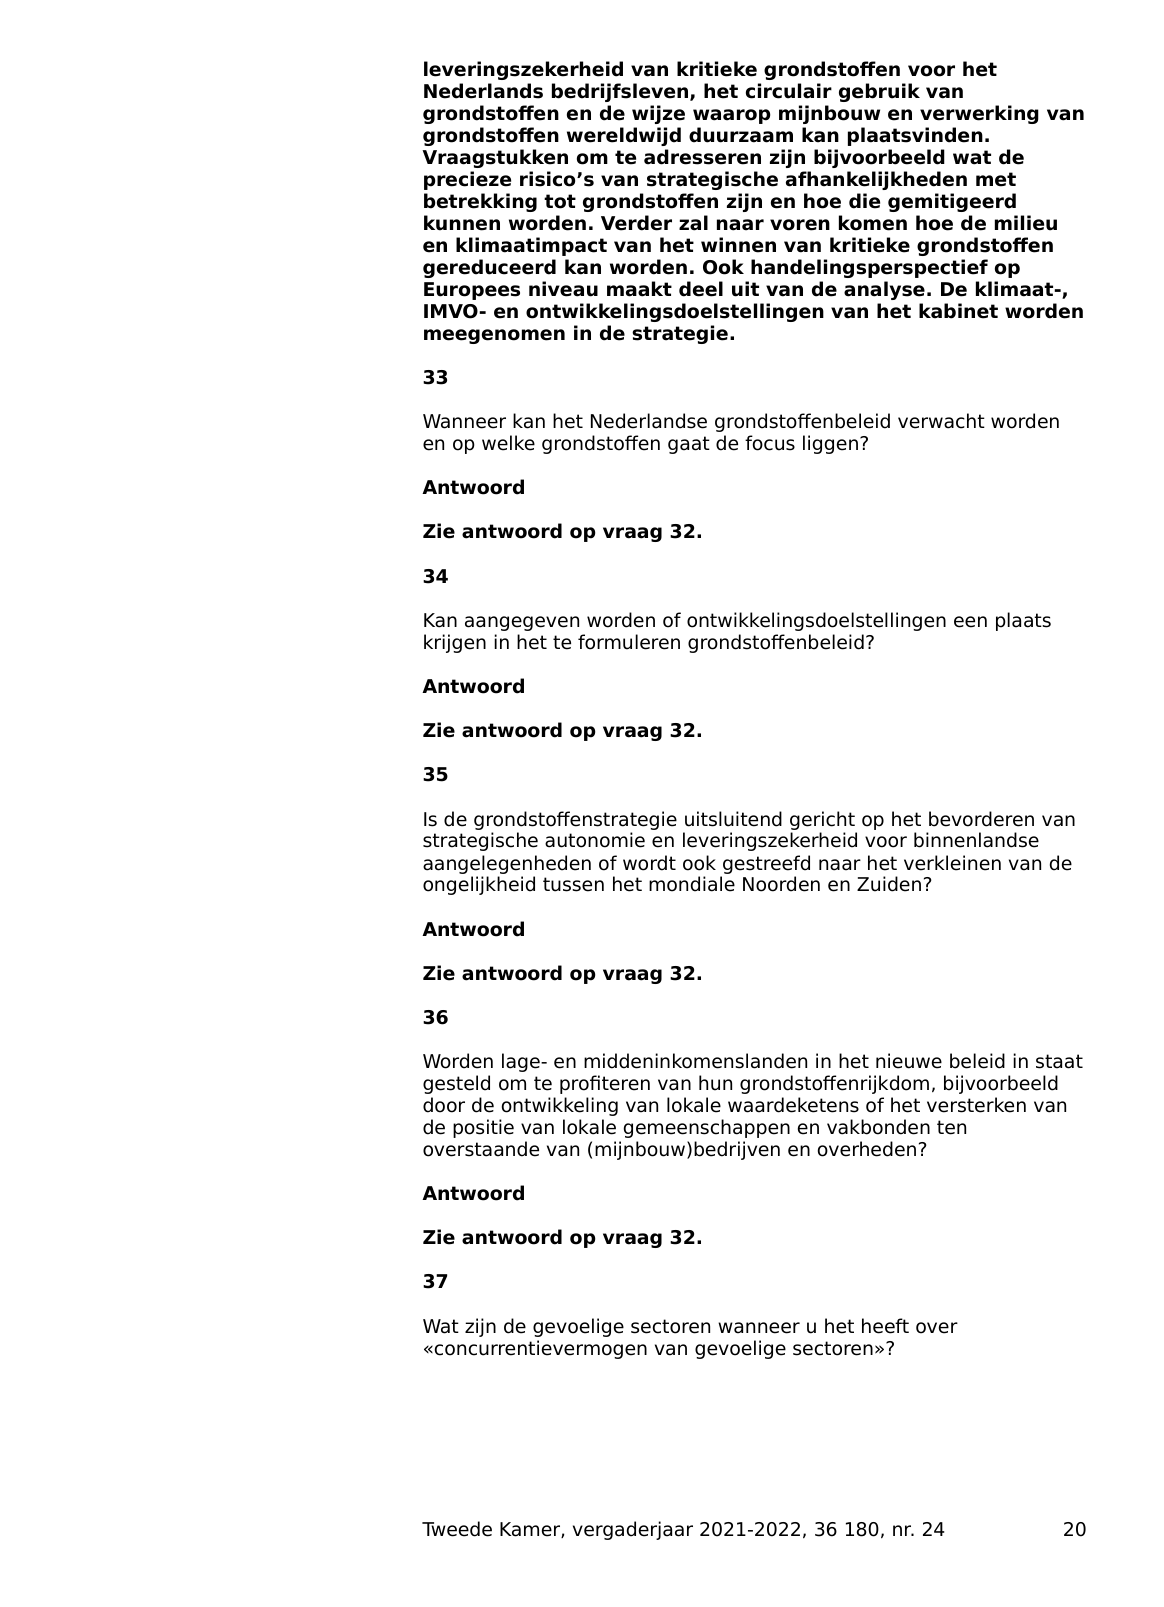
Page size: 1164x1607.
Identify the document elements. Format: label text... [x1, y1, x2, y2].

text Worden lage- en middeninkomenslanden in het nieuwe beleid in staat gesteld om te profiteren van hun grondstoffenrijkdom, bijvoorbeeld door de ontwikkeling van lokale waardeketens of het versterken van de positie van lokale gemeenschappen en vakbonden ten overstaande van (mijnbouw)bedrijven en overheden? [422, 1051, 1087, 1161]
text Zie antwoord op vraag 32. [422, 963, 1087, 985]
text leveringszekerheid van kritieke grondstoffen voor het Nederlands bedrijfsleven, het circulair gebruik van grondstoffen en de wijze waarop mijnbouw en verwerking van grondstoffen wereldwijd duurzaam kan plaatsvinden. Vraagstukken om te adresseren zijn bijvoorbeeld wat de precieze risico’s van strategische afhankelijkheden met betrekking tot grondstoffen zijn en hoe die gemitigeerd kunnen worden. Verder zal naar voren komen hoe de milieu en klimaatimpact van het winnen van kritieke grondstoffen gereduceerd kan worden. Ook handelingsperspectief op Europees niveau maakt deel uit van de analyse. De klimaat-, IMVO- en ontwikkelingsdoelstellingen van het kabinet worden meegenomen in de strategie. [422, 59, 1087, 345]
subtitle Antwoord [422, 918, 1087, 941]
subtitle 33 [422, 367, 1087, 389]
text Is de grondstoffenstrategie uitsluitend gericht op het bevorderen van strategische autonomie en leveringszekerheid voor binnenlandse aangelegenheden of wordt ook gestreefd naar het verkleinen van de ongelijkheid tussen het mondiale Noorden en Zuiden? [422, 808, 1087, 896]
subtitle Antwoord [422, 1183, 1087, 1205]
text Kan aangegeven worden of ontwikkelingsdoelstellingen een plaats krijgen in het te formuleren grondstoffenbeleid? [422, 610, 1087, 654]
subtitle 37 [422, 1271, 1087, 1293]
text Wanneer kan het Nederlandse grondstoffenbeleid verwacht worden en op welke grondstoffen gaat de focus liggen? [422, 411, 1087, 455]
subtitle 36 [422, 1007, 1087, 1029]
subtitle 34 [422, 566, 1087, 588]
text Zie antwoord op vraag 32. [422, 521, 1087, 543]
text Zie antwoord op vraag 32. [422, 1227, 1087, 1249]
subtitle Antwoord [422, 676, 1087, 698]
subtitle Antwoord [422, 477, 1087, 499]
text Wat zijn de gevoelige sectoren wanneer u het heeft over «concurrentievermogen van gevoelige sectoren»? [422, 1316, 1087, 1359]
text Zie antwoord op vraag 32. [422, 720, 1087, 742]
subtitle 35 [422, 764, 1087, 786]
